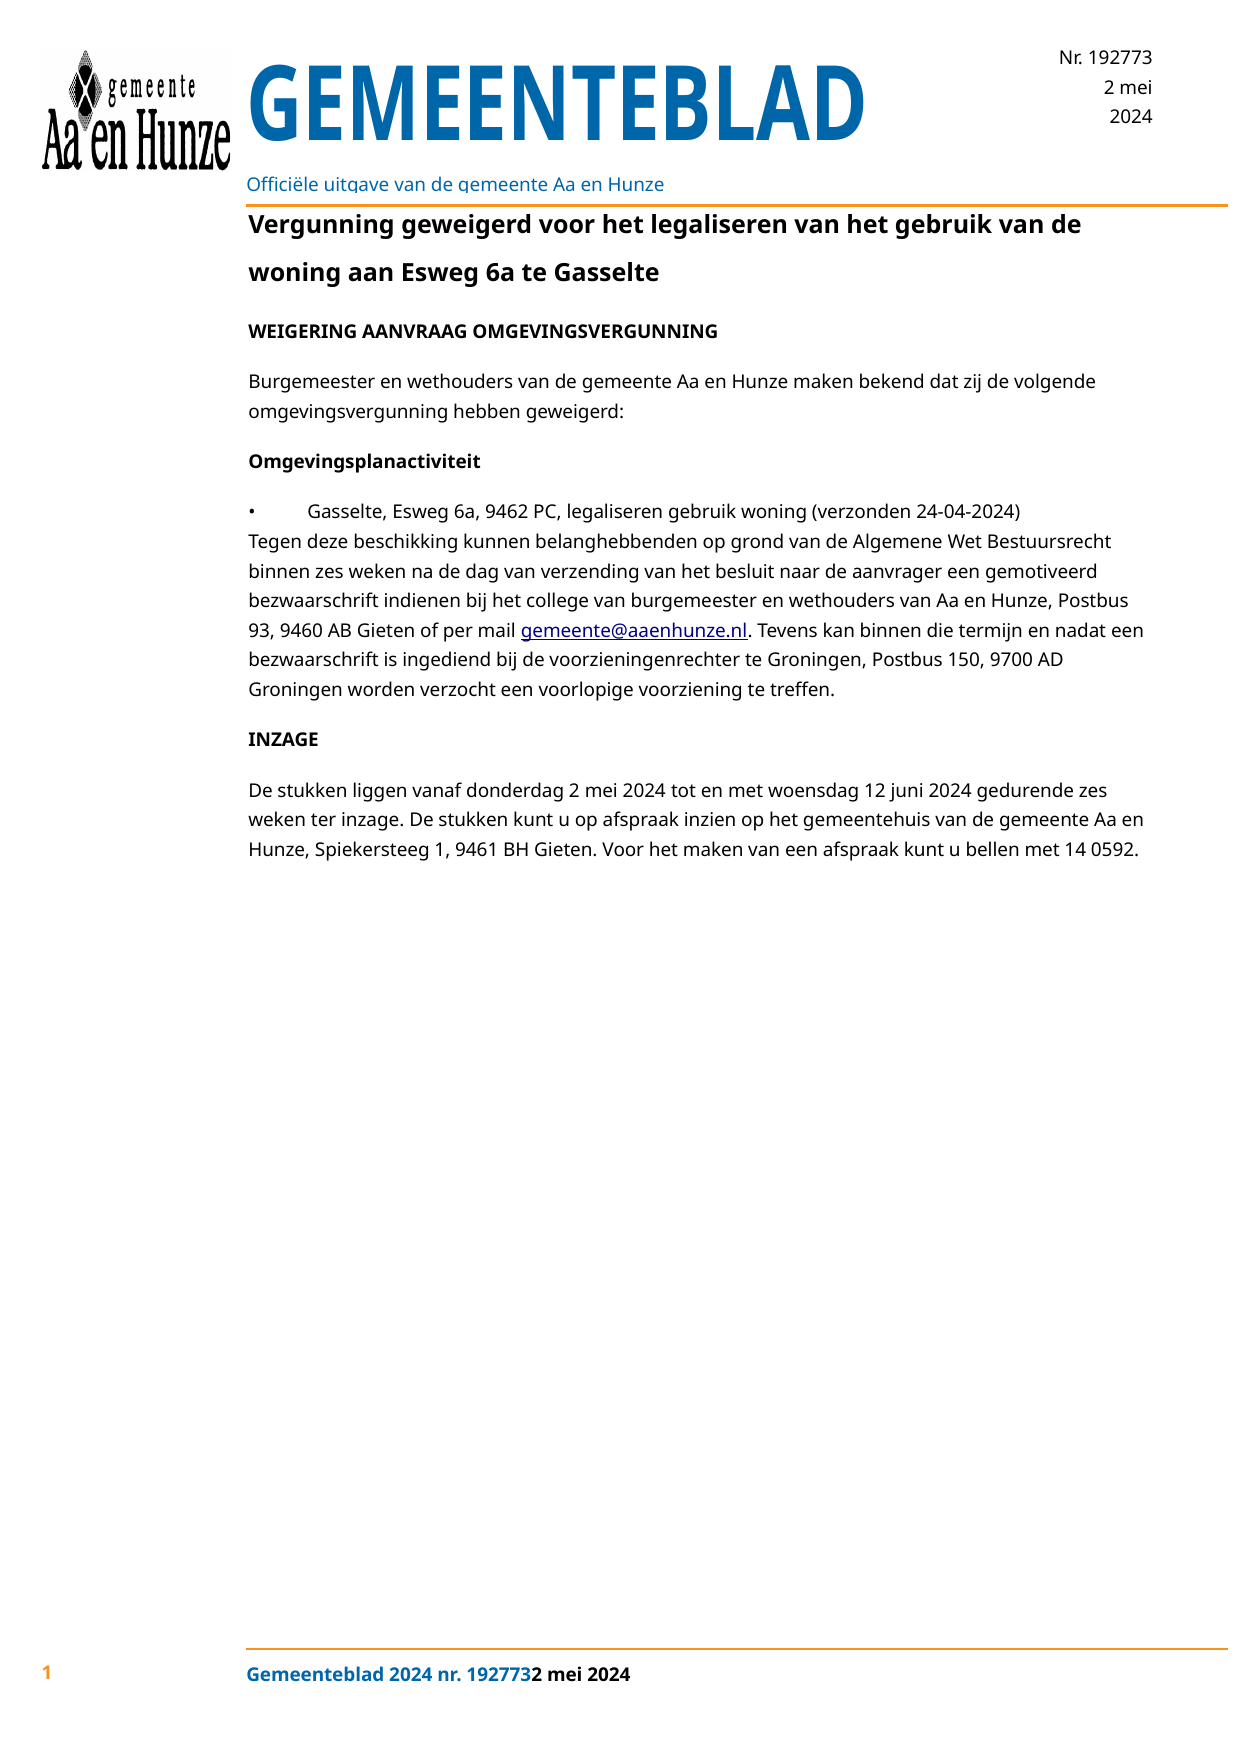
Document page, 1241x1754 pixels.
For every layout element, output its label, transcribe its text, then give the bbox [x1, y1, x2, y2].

text Tegen deze beschikking kunnen belanghebbenden op grond van de Algemene Wet Bestuursrecht binnen zes weken na de dag van verzending van het besluit naar de aanvrager een gemotiveerd bezwaarschrift indienen bij het college van burgemeester en wethouders van Aa en Hunze, Postbus 93, 9460 AB Gieten of per mail gemeente@aaenhunze.nl. Tevens kan binnen die termijn en nadat een bezwaarschrift is ingediend bij de voorzieningenrechter te Groningen, Postbus 150, 9700 AD Groningen worden verzocht een voorlopige voorziening te treffen. [248, 528, 1152, 702]
text INZAGE [248, 727, 1152, 752]
text De stukken liggen vanaf donderdag 2 mei 2024 tot en met woensdag 12 juni 2024 gedurende zes weken ter inzage. De stukken kunt u op afspraak inzien op het gemeentehuis van de gemeente Aa en Hunze, Spiekersteeg 1, 9461 BH Gieten. Voor het maken van een afspraak kunt u bellen met 14 0592. [248, 777, 1152, 862]
text Omgevingsplanactiviteit [248, 448, 1152, 474]
text WEIGERING AANVRAAG OMGEVINGSVERGUNNING [248, 318, 1152, 344]
list Gasselte, Esweg 6a, 9462 PC, legaliseren gebruik woning (verzonden 24-04-2024) [248, 499, 1152, 524]
text Burgemeester en wethouders van de gemeente Aa en Hunze maken bekend dat zij de volgende omgevingsvergunning hebben geweigerd: [248, 368, 1152, 424]
text Vergunning geweigerd voor het legaliseren van het gebruik van de woning aan Esweg 6a te Gasselte [248, 207, 1152, 288]
picture [41, 47, 231, 172]
